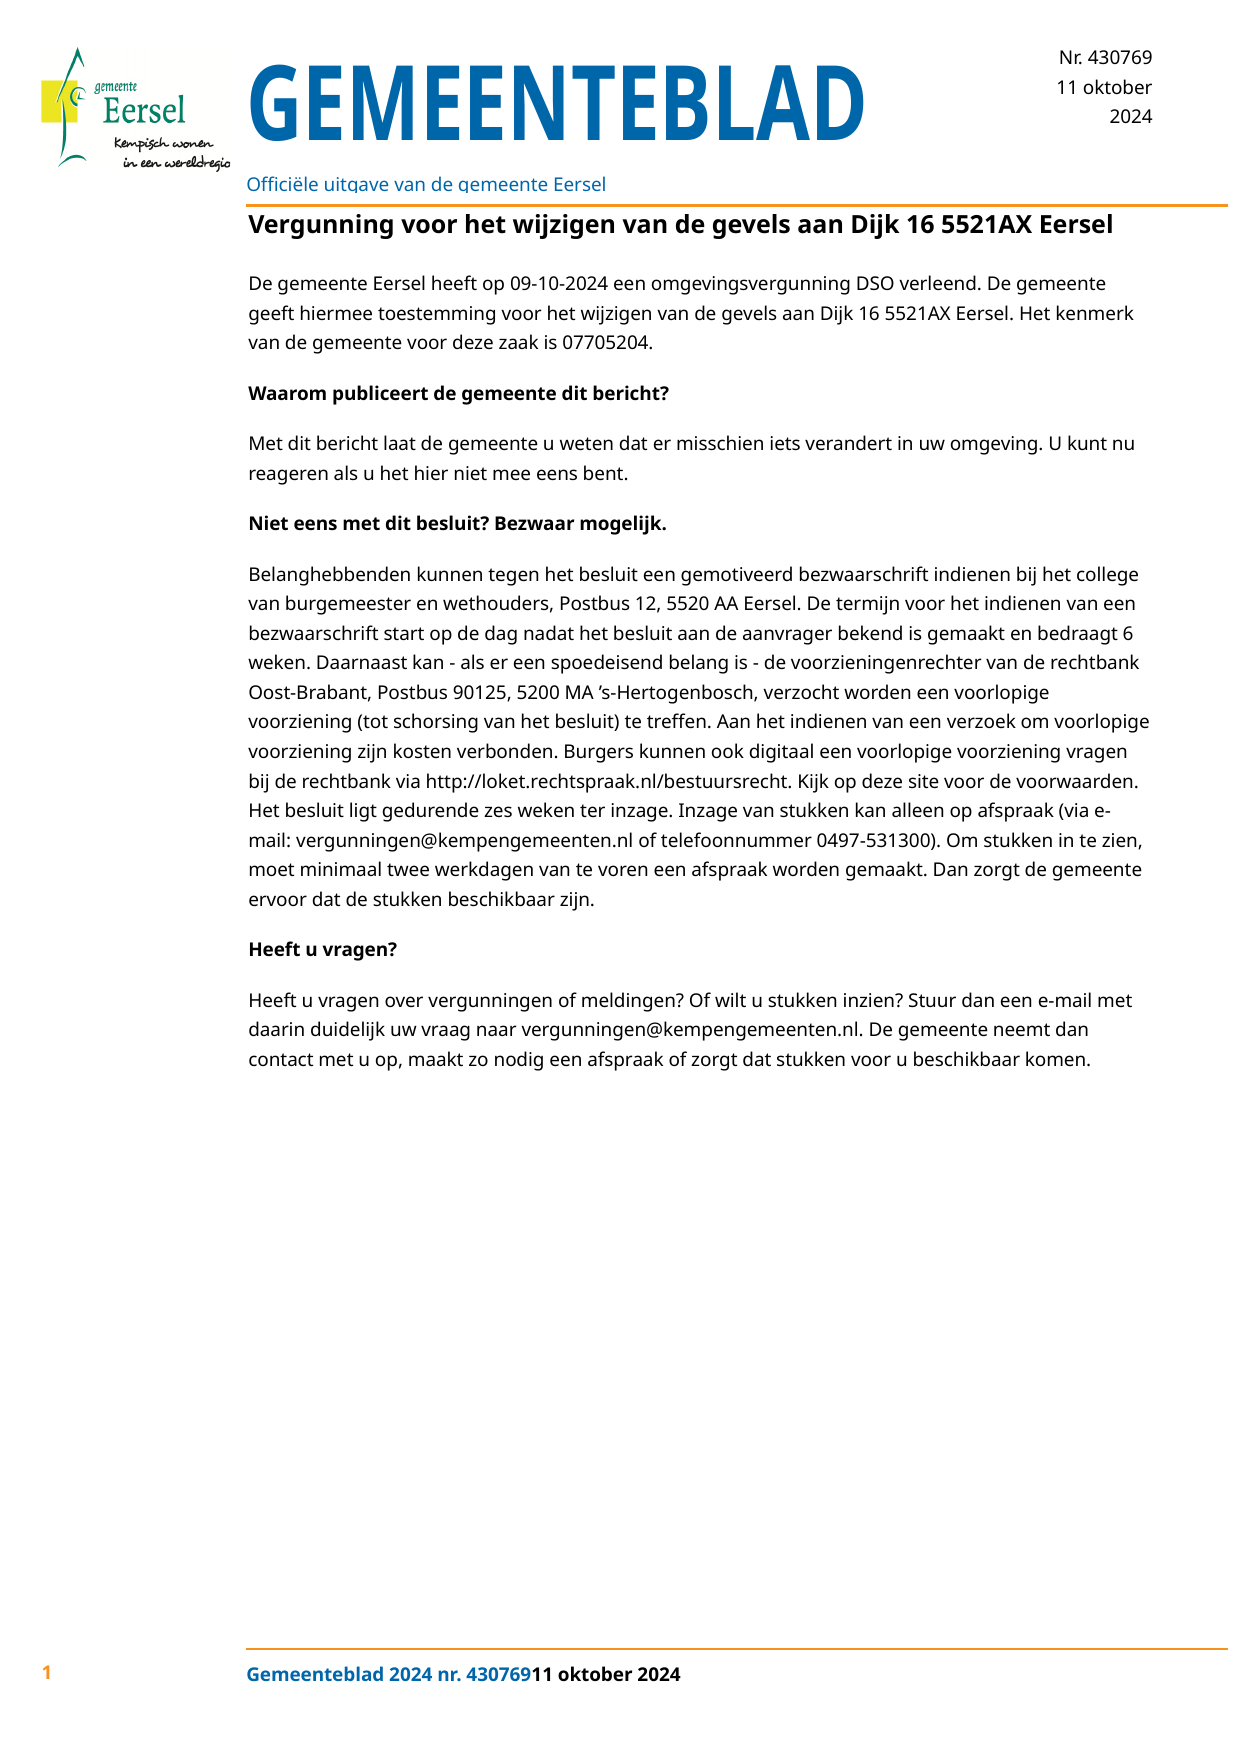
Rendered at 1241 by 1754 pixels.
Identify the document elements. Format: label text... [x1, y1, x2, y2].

text Vergunning voor het wijzigen van de gevels aan Dijk 16 5521AX Eersel [248, 207, 1152, 241]
text Waarom publiceert de gemeente dit bericht? [248, 380, 1152, 406]
text Belanghebbenden kunnen tegen het besluit een gemotiveerd bezwaarschrift indienen bij het college van burgemeester en wethouders, Postbus 12, 5520 AA Eersel. De termijn voor het indienen van een bezwaarschrift start op de dag nadat het besluit aan de aanvrager bekend is gemaakt en bedraagt 6 weken. Daarnaast kan - als er een spoedeisend belang is - de voorzieningenrechter van de rechtbank Oost-Brabant, Postbus 90125, 5200 MA ’s-Hertogenbosch, verzocht worden een voorlopige voorziening (tot schorsing van het besluit) te treffen. Aan het indienen van een verzoek om voorlopige voorziening zijn kosten verbonden. Burgers kunnen ook digitaal een voorlopige voorziening vragen bij de rechtbank via http://loket.rechtspraak.nl/bestuursrecht. Kijk op deze site voor de voorwaarden. Het besluit ligt gedurende zes weken ter inzage. Inzage van stukken kan alleen op afspraak (via e-mail: vergunningen@kempengemeenten.nl of telefoonnummer 0497-531300). Om stukken in te zien, moet minimaal twee werkdagen van te voren een afspraak worden gemaakt. Dan zorgt de gemeente ervoor dat de stukken beschikbaar zijn. [248, 561, 1152, 912]
text Heeft u vragen? [248, 937, 1152, 962]
picture [41, 47, 231, 172]
text De gemeente Eersel heeft op 09-10-2024 een omgevingsvergunning DSO verleend. De gemeente geeft hiermee toestemming voor het wijzigen van de gevels aan Dijk 16 5521AX Eersel. Het kenmerk van de gemeente voor deze zaak is 07705204. [248, 270, 1152, 355]
text Niet eens met dit besluit? Bezwaar mogelijk. [248, 510, 1152, 536]
text Heeft u vragen over vergunningen of meldingen? Of wilt u stukken inzien? Stuur dan een e-mail met daarin duidelijk uw vraag naar vergunningen@kempengemeenten.nl. De gemeente neemt dan contact met u op, maakt zo nodig een afspraak of zorgt dat stukken voor u beschikbaar komen. [248, 987, 1152, 1072]
text Met dit bericht laat de gemeente u weten dat er misschien iets verandert in uw omgeving. U kunt nu reageren als u het hier niet mee eens bent. [248, 430, 1152, 486]
